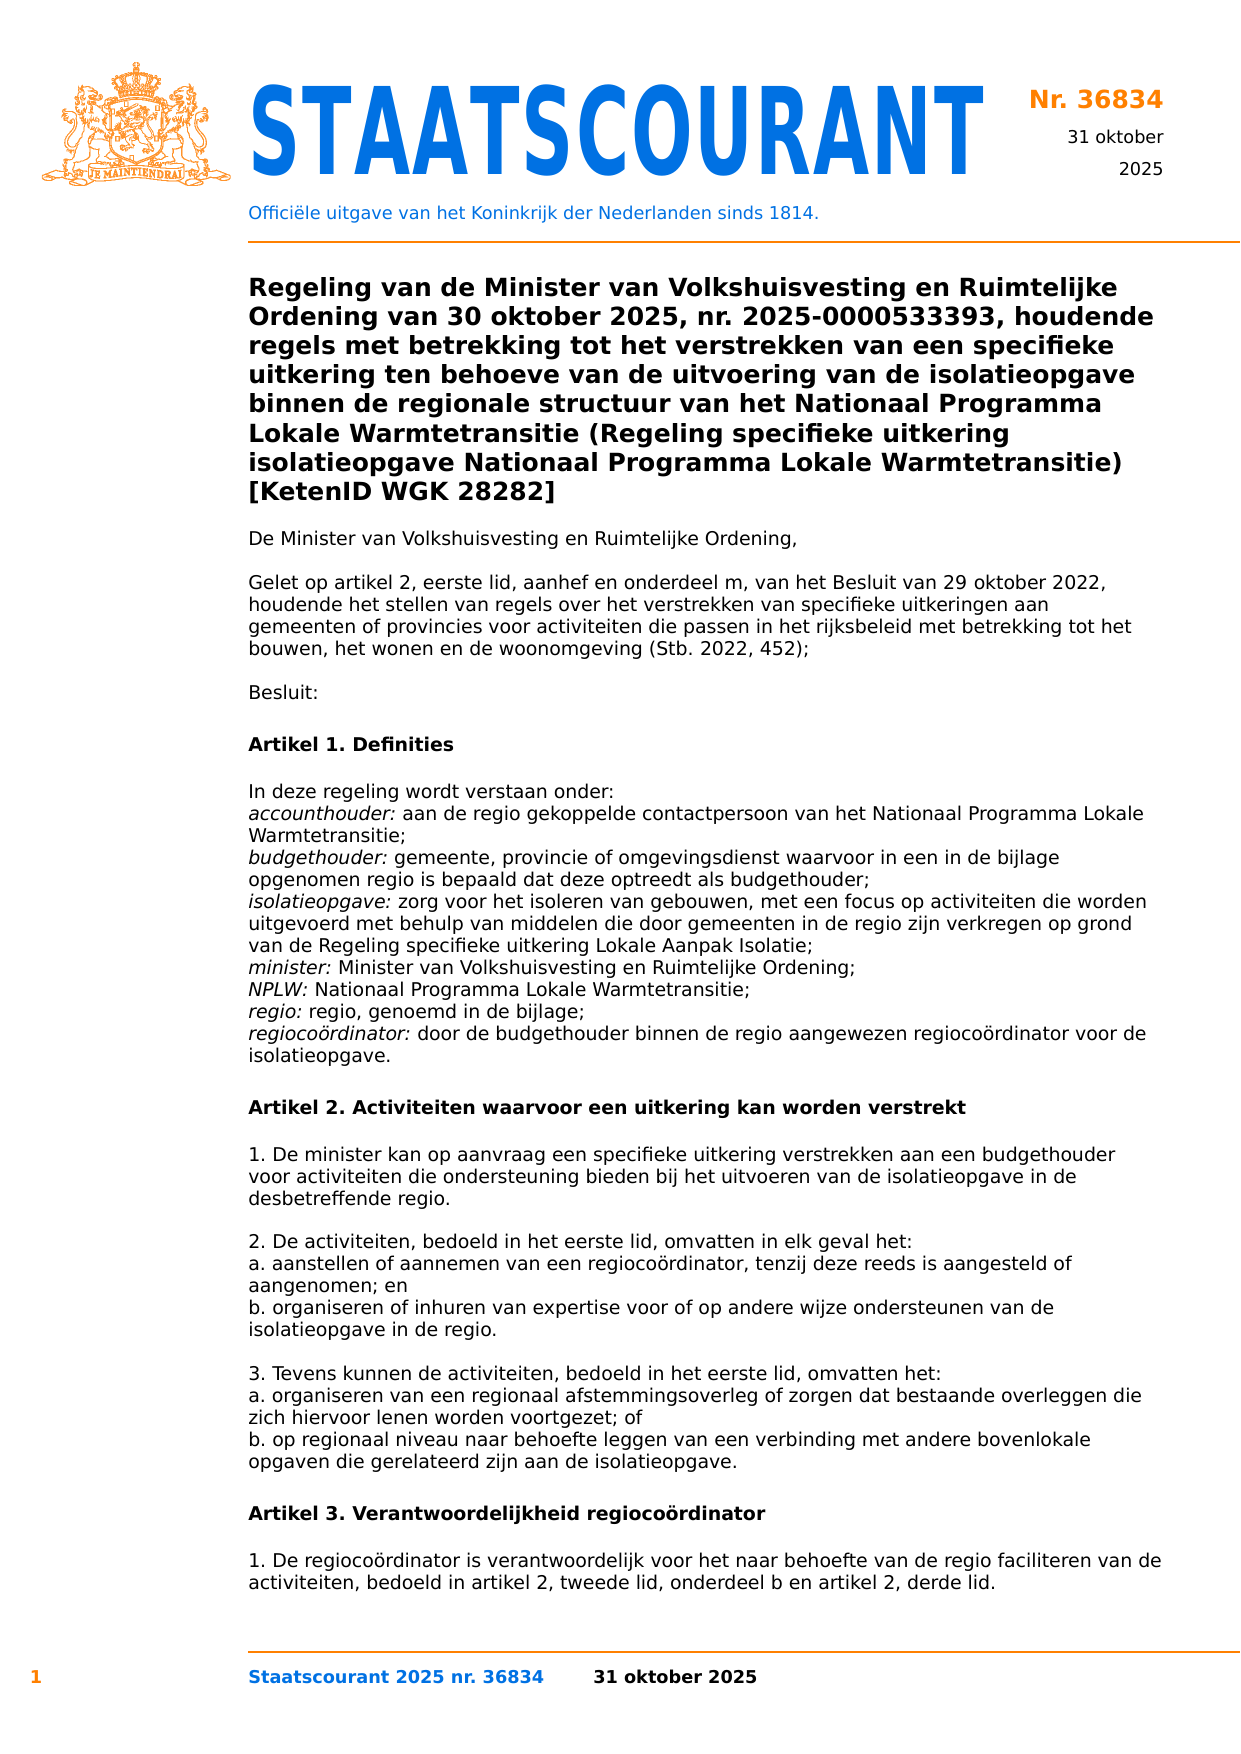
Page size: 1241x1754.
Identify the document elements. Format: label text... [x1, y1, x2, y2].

table_cell 31 oktober [998, 121, 1240, 153]
text b. organiseren of inhuren van expertise voor of op andere wijze ondersteunen van de isolatieopgave in de regio. [248, 1297, 1163, 1341]
text Gelet op artikel 2, eerste lid, aanhef en onderdeel m, van het Besluit van 29 oktober 2022, houdende het stellen van regels over het verstrekken van specifieke uitkeringen aan gemeenten of provincies voor activiteiten die passen in het rijksbeleid met betrekking tot het bouwen, het wonen en de woonomgeving (Stb. 2022, 452); [248, 572, 1163, 660]
subtitle Artikel 1. Definities [248, 734, 1163, 756]
text Besluit: [248, 682, 1163, 704]
table_header Nr. 36834 [998, 62, 1240, 121]
text 3. Tevens kunnen de activiteiten, bedoeld in het eerste lid, omvatten het: [248, 1363, 1163, 1385]
text 2. De activiteiten, bedoeld in het eerste lid, omvatten in elk geval het: [248, 1231, 1163, 1253]
text isolatieopgave: zorg voor het isoleren van gebouwen, met een focus op activiteiten die worden uitgevoerd met behulp van middelen die door gemeenten in de regio zijn verkregen op grond van de Regeling specifieke uitkering Lokale Aanpak Isolatie; [248, 891, 1163, 957]
text a. aanstellen of aannemen van een regiocoördinator, tenzij deze reeds is aangesteld of aangenomen; en [248, 1253, 1163, 1297]
text De Minister van Volkshuisvesting en Ruimtelijke Ordening, [248, 528, 1163, 550]
text a. organiseren van een regionaal afstemmingsoverleg of zorgen dat bestaande overleggen die zich hiervoor lenen worden voortgezet; of [248, 1385, 1163, 1429]
subtitle Artikel 3. Verantwoordelijkheid regiocoördinator [248, 1503, 1163, 1525]
text regiocoördinator: door de budgethouder binnen de regio aangewezen regiocoördinator voor de isolatieopgave. [248, 1023, 1163, 1067]
text In deze regeling wordt verstaan onder: [248, 781, 1163, 803]
text NPLW: Nationaal Programma Lokale Warmtetransitie; [248, 979, 1163, 1001]
text accounthouder: aan de regio gekoppelde contactpersoon van het Nationaal Programma Lokale Warmtetransitie; [248, 803, 1163, 847]
text regio: regio, genoemd in de bijlage; [248, 1001, 1163, 1023]
text b. op regionaal niveau naar behoefte leggen van een verbinding met andere bovenlokale opgaven die gerelateerd zijn aan de isolatieopgave. [248, 1429, 1163, 1473]
text 1. De regiocoördinator is verantwoordelijk voor het naar behoefte van de regio faciliteren van de activiteiten, bedoeld in artikel 2, tweede lid, onderdeel b en artikel 2, derde lid. [248, 1550, 1163, 1594]
text 1. De minister kan op aanvraag een specifieke uitkering verstrekken aan een budgethouder voor activiteiten die ondersteuning bieden bij het uitvoeren van de isolatieopgave in de desbetreffende regio. [248, 1143, 1163, 1209]
text budgethouder: gemeente, provincie of omgevingsdienst waarvoor in een in de bijlage opgenomen regio is bepaald dat deze optreedt als budgethouder; [248, 847, 1163, 891]
text minister: Minister van Volkshuisvesting en Ruimtelijke Ordening; [248, 957, 1163, 979]
subtitle Regeling van de Minister van Volkshuisvesting en Ruimtelijke Ordening van 30 oktober 2025, nr. 2025-0000533393, houdende regels met betrekking tot het verstrekken van een specifieke uitkering ten behoeve van de uitvoering van de isolatieopgave binnen de regionale structuur van het Nationaal Programma Lokale Warmtetransitie (Regeling specifieke uitkering isolatieopgave Nationaal Programma Lokale Warmtetransitie) [KetenID WGK 28282] [248, 273, 1163, 506]
subtitle Artikel 2. Activiteiten waarvoor een uitkering kan worden verstrekt [248, 1097, 1163, 1118]
table_cell 2025 [998, 153, 1240, 203]
table_cell Officiële uitgave van het Koninkrijk der Nederlanden sinds 1814. [248, 203, 1240, 241]
picture [41, 62, 231, 186]
table_header STAATSCOURANT [248, 62, 998, 203]
table_header [25, 62, 248, 241]
